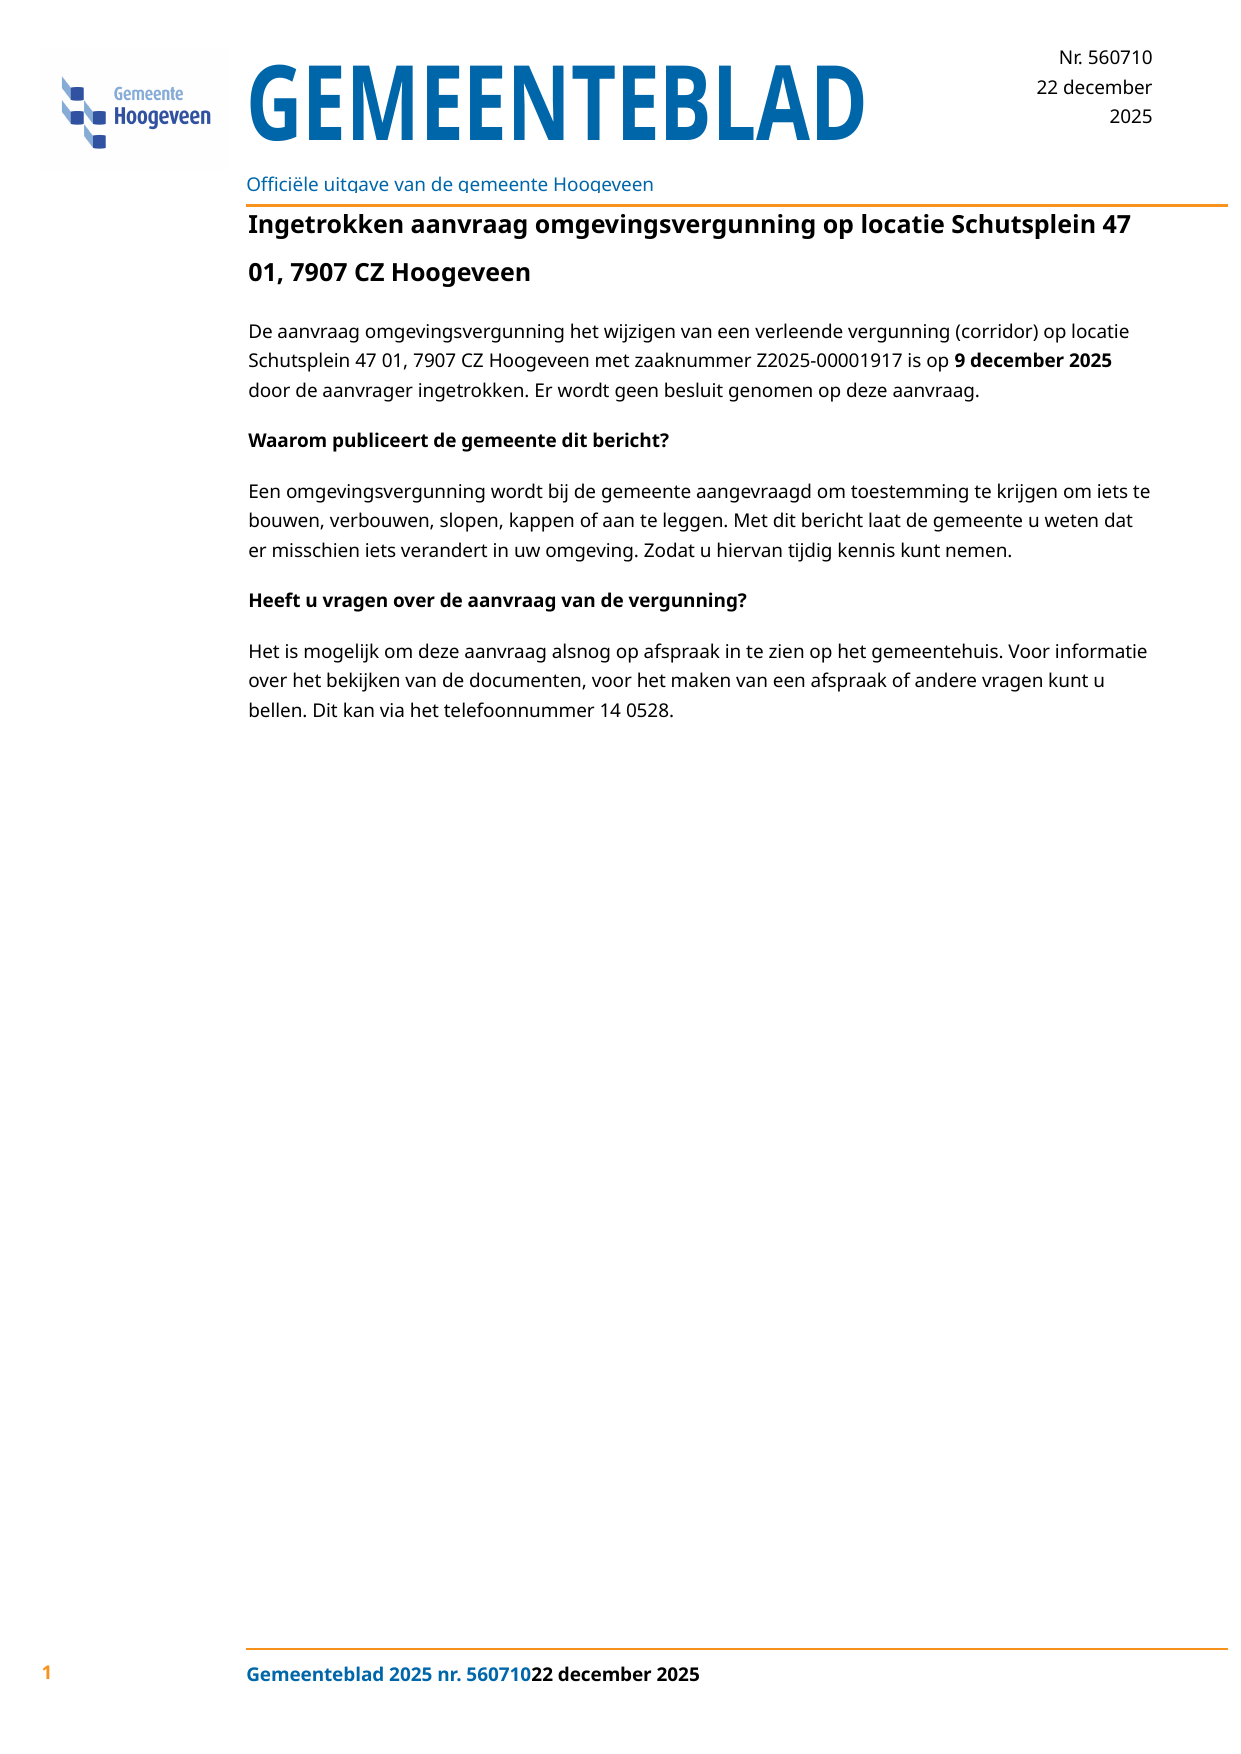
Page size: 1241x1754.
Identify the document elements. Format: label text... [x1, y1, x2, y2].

picture [41, 47, 231, 172]
text Het is mogelijk om deze aanvraag alsnog op afspraak in te zien op het gemeentehuis. Voor informatie over het bekijken van de documenten, voor het maken van een afspraak of andere vragen kunt u bellen. Dit kan via het telefoonnummer 14 0528. [248, 638, 1152, 723]
text De aanvraag omgevingsvergunning het wijzigen van een verleende vergunning (corridor) op locatie Schutsplein 47 01, 7907 CZ Hoogeveen met zaaknummer Z2025-00001917 is op 9 december 2025 door de aanvrager ingetrokken. Er wordt geen besluit genomen op deze aanvraag. [248, 318, 1152, 403]
text Heeft u vragen over de aanvraag van de vergunning? [248, 587, 1152, 613]
text Een omgevingsvergunning wordt bij de gemeente aangevraagd om toestemming te krijgen om iets te bouwen, verbouwen, slopen, kappen of aan te leggen. Met dit bericht laat de gemeente u weten dat er misschien iets verandert in uw omgeving. Zodat u hiervan tijdig kennis kunt nemen. [248, 478, 1152, 563]
text Waarom publiceert de gemeente dit bericht? [248, 427, 1152, 453]
text Ingetrokken aanvraag omgevingsvergunning op locatie Schutsplein 47 01, 7907 CZ Hoogeveen [248, 207, 1152, 288]
